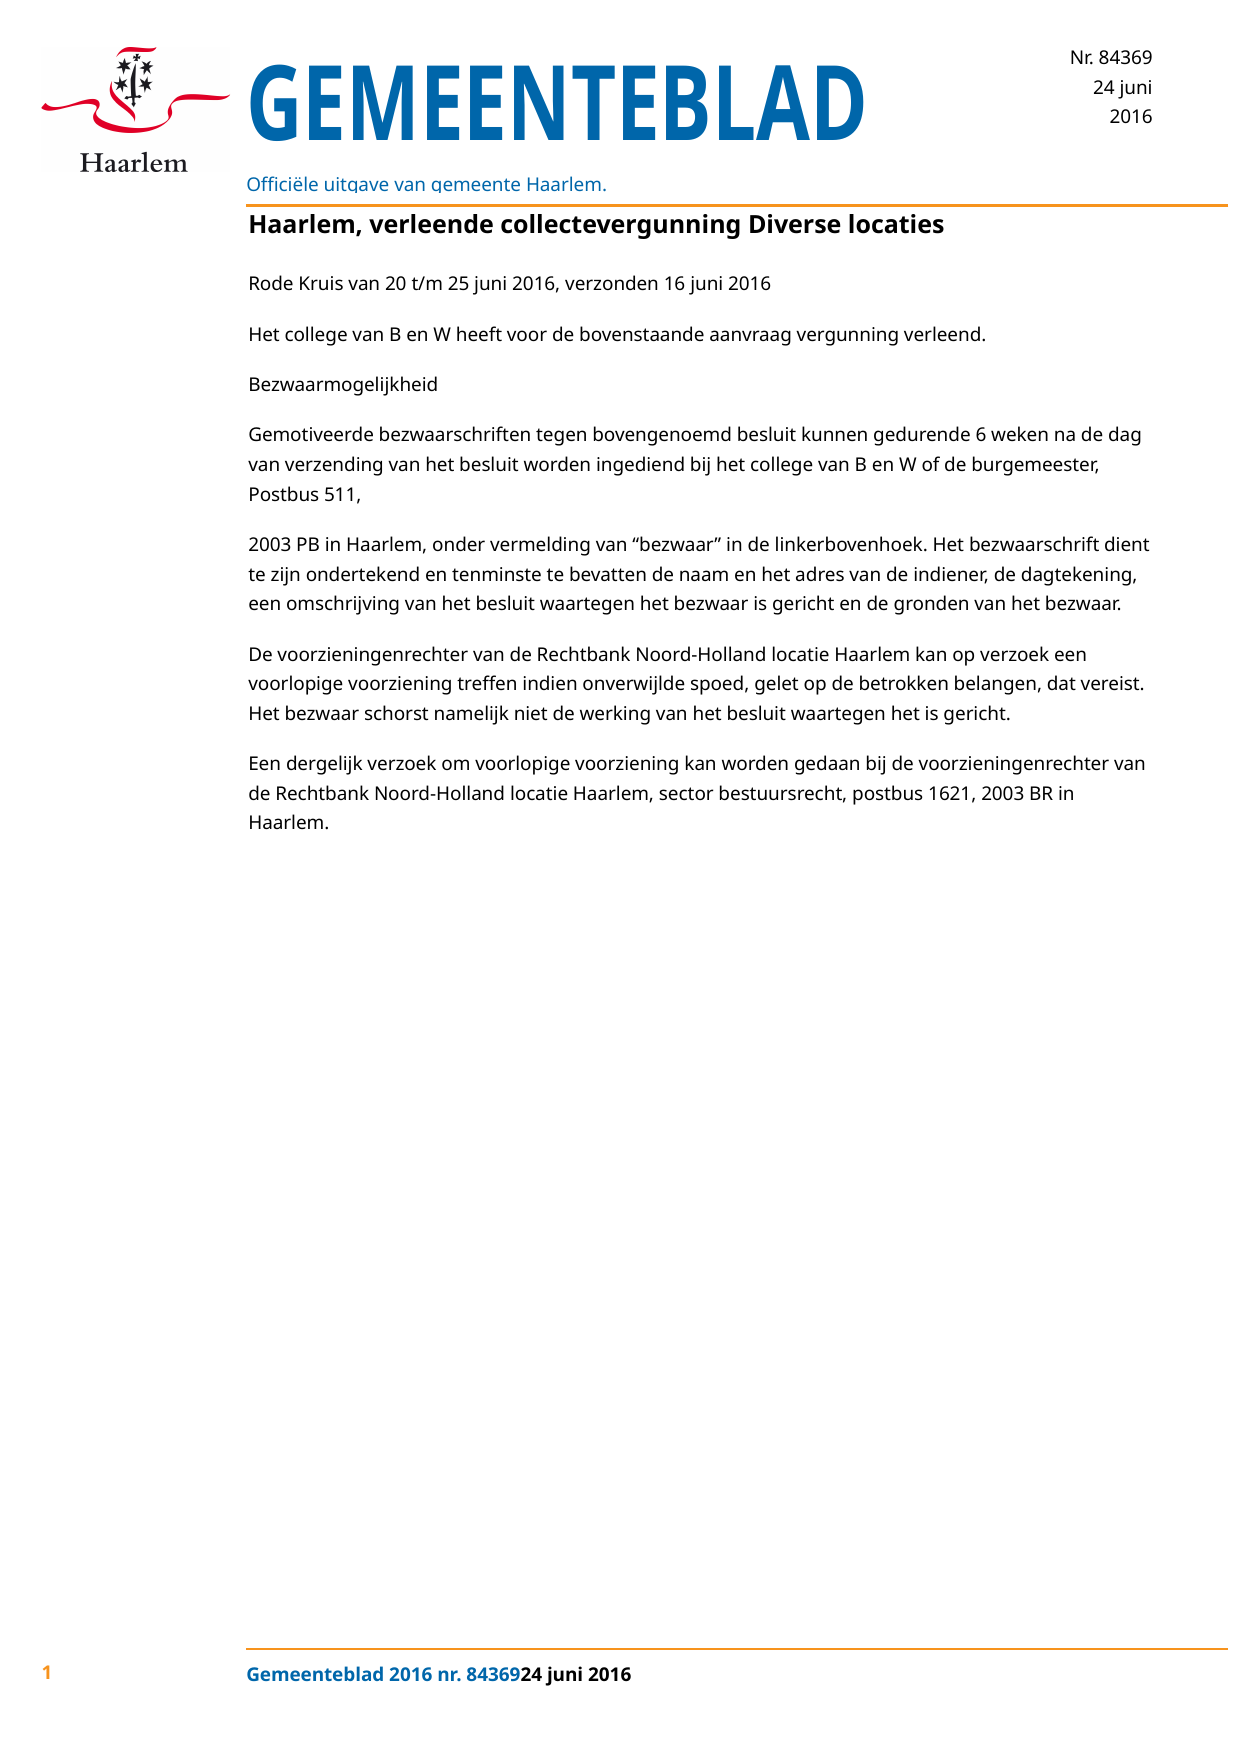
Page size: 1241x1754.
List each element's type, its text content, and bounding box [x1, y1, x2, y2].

text De voorzieningenrechter van de Rechtbank Noord-Holland locatie Haarlem kan op verzoek een voorlopige voorziening treffen indien onverwijlde spoed, gelet op de betrokken belangen, dat vereist. Het bezwaar schorst namelijk niet de werking van het besluit waartegen het is gericht. [248, 641, 1152, 726]
text Het college van B en W heeft voor de bovenstaande aanvraag vergunning verleend. [248, 321, 1152, 346]
text Haarlem, verleende collectevergunning Diverse locaties [248, 207, 1152, 241]
picture [41, 47, 231, 172]
text Rode Kruis van 20 t/m 25 juni 2016, verzonden 16 juni 2016 [248, 270, 1152, 296]
text 2003 PB in Haarlem, onder vermelding van “bezwaar” in de linkerbovenhoek. Het bezwaarschrift dient te zijn ondertekend en tenminste te bevatten de naam en het adres van de indiener, de dagtekening, een omschrijving van het besluit waartegen het bezwaar is gericht en de gronden van het bezwaar. [248, 531, 1152, 616]
text Een dergelijk verzoek om voorlopige voorziening kan worden gedaan bij de voorzieningenrechter van de Rechtbank Noord-Holland locatie Haarlem, sector bestuursrecht, postbus 1621, 2003 BR in Haarlem. [248, 750, 1152, 835]
text Gemotiveerde bezwaarschriften tegen bovengenoemd besluit kunnen gedurende 6 weken na de dag van verzending van het besluit worden ingediend bij het college van B en W of de burgemeester, Postbus 511, [248, 422, 1152, 506]
text Bezwaarmogelijkheid [248, 371, 1152, 397]
